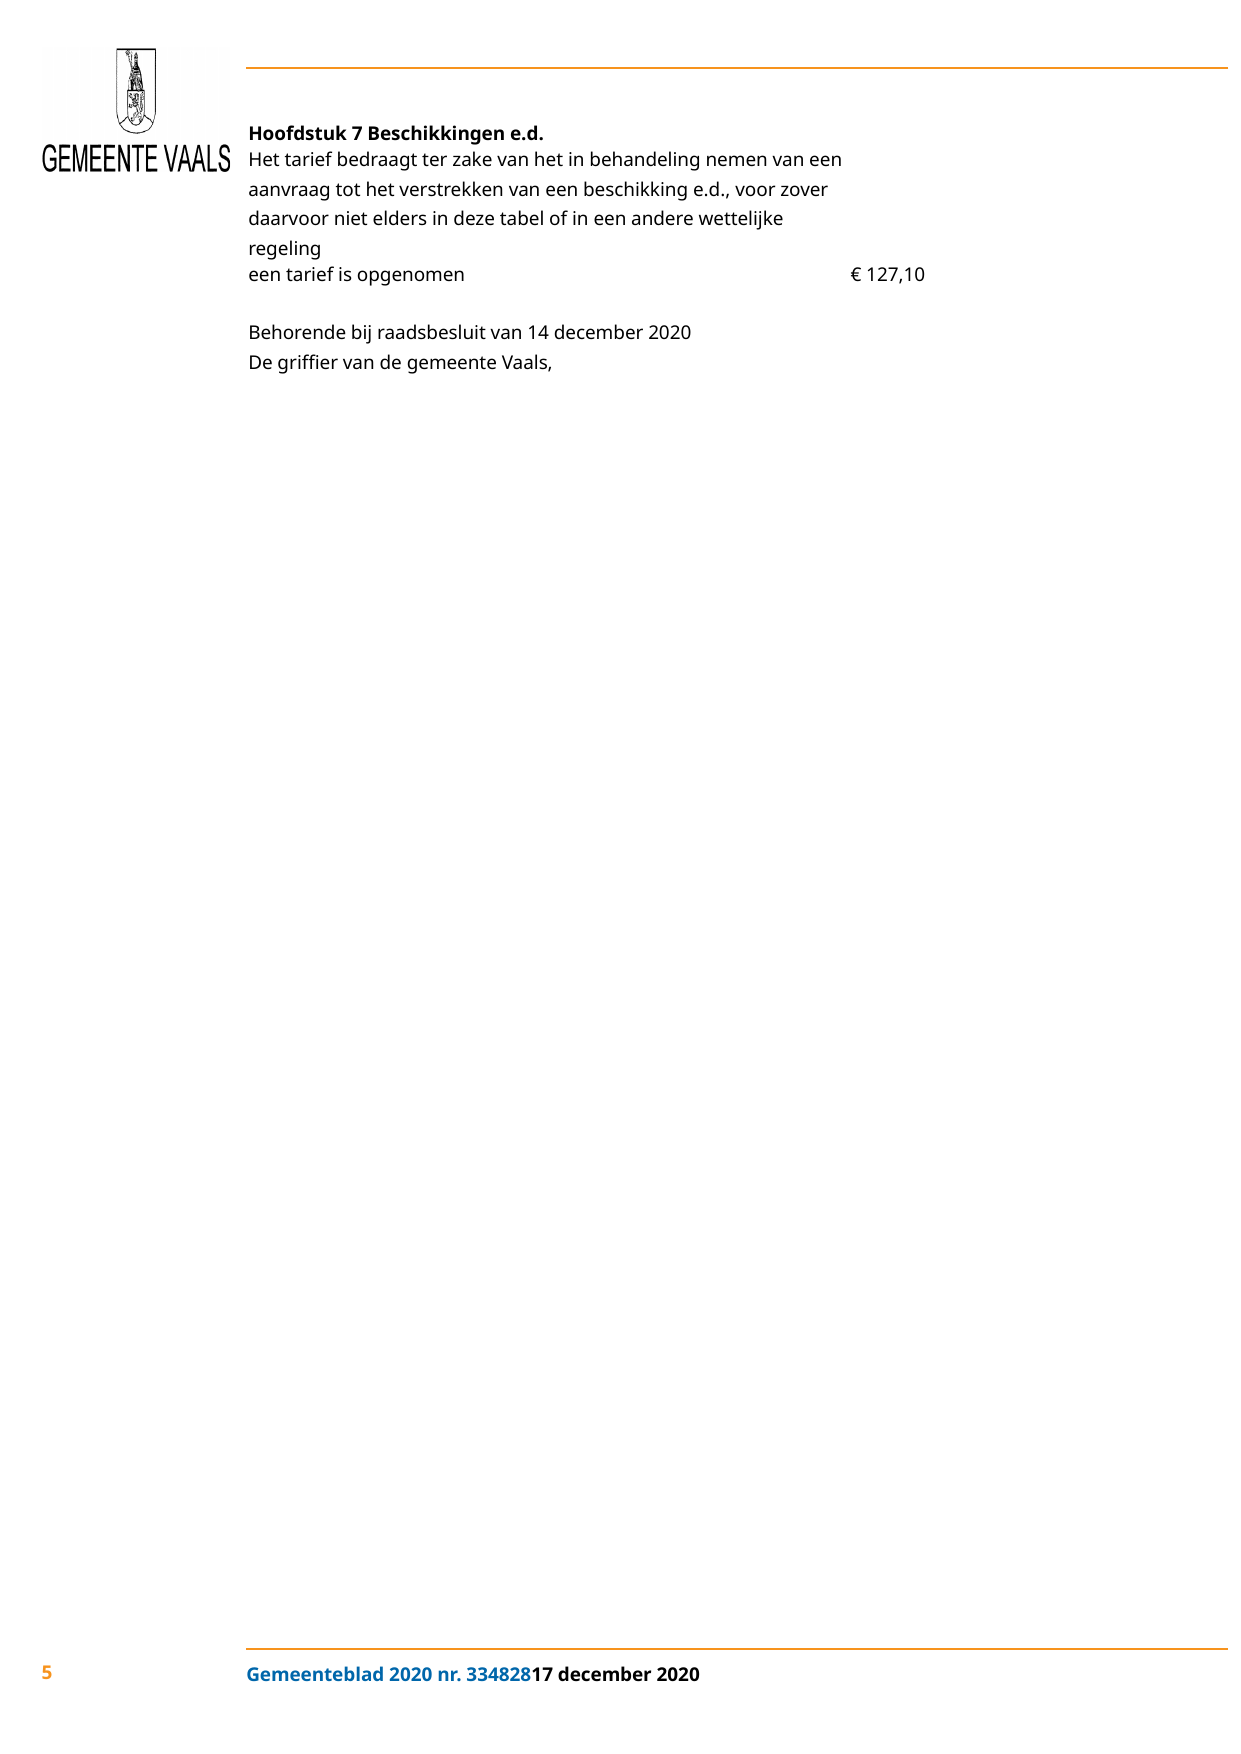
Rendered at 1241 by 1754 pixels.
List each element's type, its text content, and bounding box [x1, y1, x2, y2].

picture [41, 47, 231, 172]
text Behorende bij raadsbesluit van 14 december 2020 [248, 319, 1152, 345]
table_cell een tarief is opgenomen [248, 261, 850, 286]
table_cell [549, 95, 850, 121]
table_cell Hoofdstuk 7 Beschikkingen e.d. [248, 121, 850, 146]
table_cell [850, 146, 1152, 261]
table_cell € 127,10 [850, 261, 1152, 286]
table_cell [248, 95, 549, 121]
table_cell Het tarief bedraagt ter zake van het in behandeling nemen van een aanvraag tot het verstrekken van een beschikking e.d., voor zover daarvoor niet elders in deze tabel of in een andere wettelijke regeling [248, 146, 850, 261]
table_cell [850, 95, 1152, 121]
text De griffier van de gemeente Vaals, [248, 349, 1152, 374]
table_cell [850, 121, 1152, 146]
